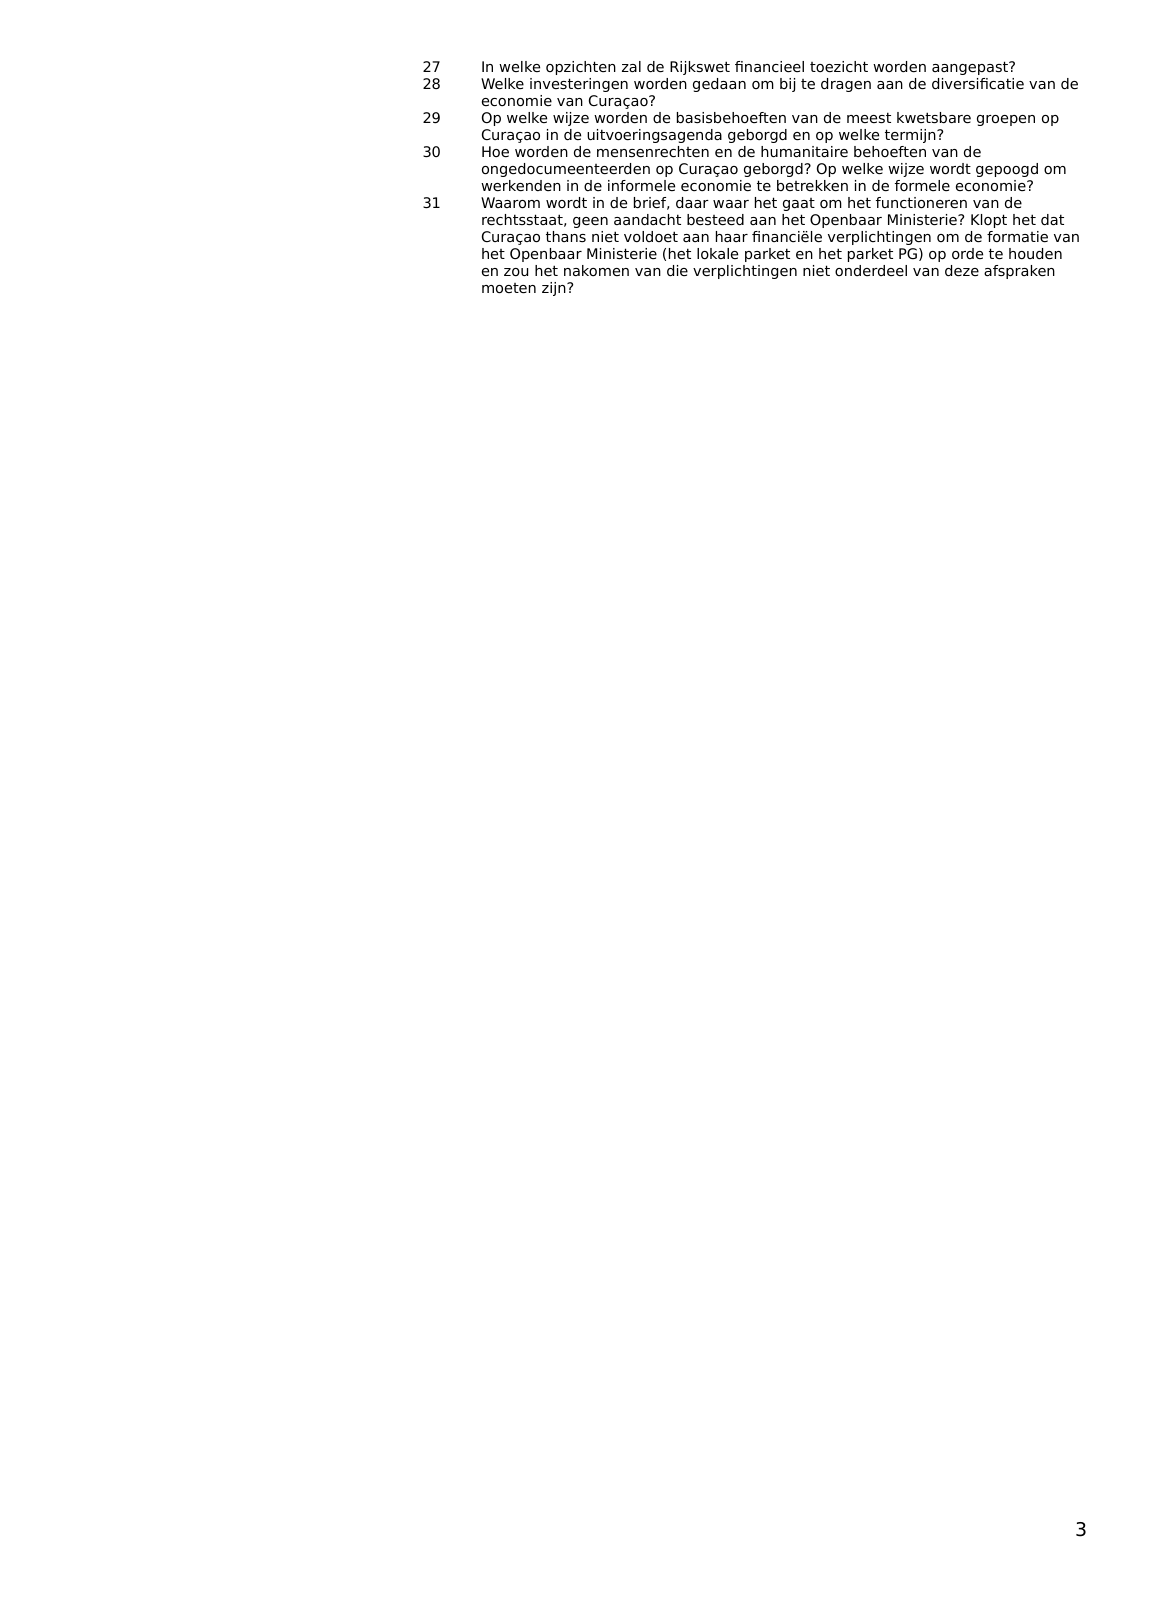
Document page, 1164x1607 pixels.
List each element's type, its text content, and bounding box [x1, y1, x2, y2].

table_cell 30 [422, 144, 475, 195]
table_cell Hoe worden de mensenrechten en de humanitaire behoeften van de ongedocumeenteerden op Curaçao geborgd? Op welke wijze wordt gepoogd om werkenden in de informele economie te betrekken in de formele economie? [475, 144, 1087, 195]
table_cell In welke opzichten zal de Rijkswet financieel toezicht worden aangepast? [475, 59, 1087, 76]
table_cell Waarom wordt in de brief, daar waar het gaat om het functioneren van de rechtsstaat, geen aandacht besteed aan het Openbaar Ministerie? Klopt het dat Curaçao thans niet voldoet aan haar financiële verplichtingen om de formatie van het Openbaar Ministerie (het lokale parket en het parket PG) op orde te houden en zou het nakomen van die verplichtingen niet onderdeel van deze afspraken moeten zijn? [475, 195, 1087, 297]
table_cell Op welke wijze worden de basisbehoeften van de meest kwetsbare groepen op Curaçao in de uitvoeringsagenda geborgd en op welke termijn? [475, 110, 1087, 144]
table_cell 28 [422, 76, 475, 110]
table_cell 31 [422, 195, 475, 297]
table_cell 27 [422, 59, 475, 76]
table_cell 29 [422, 110, 475, 144]
table_cell Welke investeringen worden gedaan om bij te dragen aan de diversificatie van de economie van Curaçao? [475, 76, 1087, 110]
